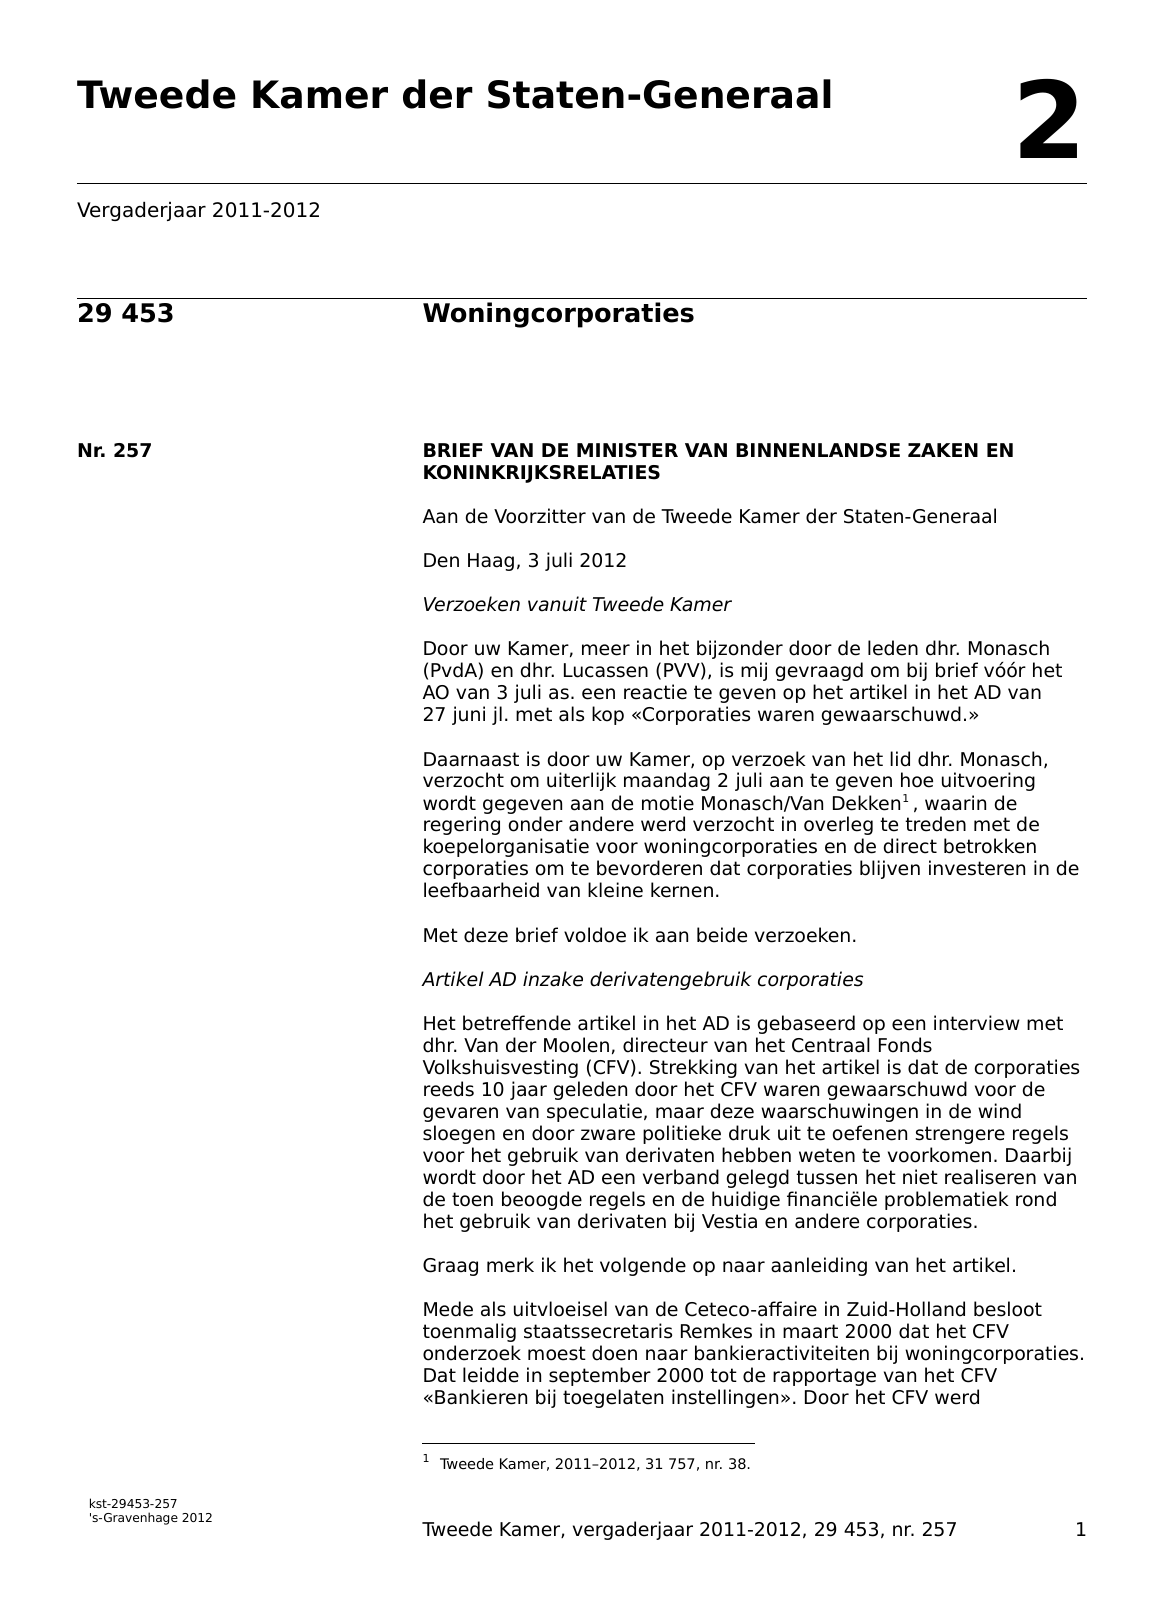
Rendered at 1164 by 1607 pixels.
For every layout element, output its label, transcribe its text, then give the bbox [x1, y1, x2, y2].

table_header 2 [886, 59, 1087, 183]
subtitle Verzoeken vanuit Tweede Kamer [422, 594, 1087, 616]
subtitle 29 453 Woningcorporaties [77, 299, 1087, 329]
text Met deze brief voldoe ik aan beide verzoeken. [422, 924, 1087, 946]
text Het betreffende artikel in het AD is gebaseerd op een interview met dhr. Van der Moolen, directeur van het Centraal Fonds Volkshuisvesting (CFV). Strekking van het artikel is dat de corporaties reeds 10 jaar geleden door het CFV waren gewaarschuwd voor de gevaren van speculatie, maar deze waarschuwingen in de wind sloegen en door zware politieke druk uit te oefenen strengere regels voor het gebruik van derivaten hebben weten te voorkomen. Daarbij wordt door het AD een verband gelegd tussen het niet realiseren van de toen beoogde regels en de huidige financiële problematiek rond het gebruik van derivaten bij Vestia en andere corporaties. [422, 1013, 1087, 1233]
text kst-29453-257 [88, 1497, 323, 1511]
text Door uw Kamer, meer in het bijzonder door de leden dhr. Monasch (PvdA) en dhr. Lucassen (PVV), is mij gevraagd om bij brief vóór het AO van 3 juli as. een reactie te geven op het artikel in het AD van 27 juni jl. met als kop «Corporaties waren gewaarschuwd.» [422, 638, 1087, 726]
text Graag merk ik het volgende op naar aanleiding van het artikel. [422, 1255, 1087, 1277]
table_header Tweede Kamer der Staten-Generaal [77, 59, 886, 183]
subtitle Artikel AD inzake derivatengebruik corporaties [422, 969, 1087, 991]
text Aan de Voorzitter van de Tweede Kamer der Staten-Generaal [422, 506, 1087, 528]
table_cell Vergaderjaar 2011-2012 [77, 184, 1087, 298]
text Den Haag, 3 juli 2012 [422, 550, 1087, 572]
text 's-Gravenhage 2012 [88, 1511, 323, 1525]
subtitle Nr. 257 BRIEF VAN DE MINISTER VAN BINNENLANDSE ZAKEN EN KONINKRIJKSRELATIES [77, 440, 1087, 484]
text Daarnaast is door uw Kamer, op verzoek van het lid dhr. Monasch, verzocht om uiterlijk maandag 2 juli aan te geven hoe uitvoering wordt gegeven aan de motie Monasch/Van Dekken, waarin de regering onder andere werd verzocht in overleg te treden met de koepelorganisatie voor woningcorporaties en de direct betrokken corporaties om te bevorderen dat corporaties blijven investeren in de leefbaarheid van kleine kernen. [422, 748, 1087, 902]
text Tweede Kamer, 2011–2012, 31 757, nr. 38. [422, 1452, 1087, 1474]
text Mede als uitvloeisel van de Ceteco-affaire in Zuid-Holland besloot toenmalig staatssecretaris Remkes in maart 2000 dat het CFV onderzoek moest doen naar bankieractiviteiten bij woningcorporaties. Dat leidde in september 2000 tot de rapportage van het CFV «Bankieren bij toegelaten instellingen». Door het CFV werd [422, 1299, 1087, 1409]
